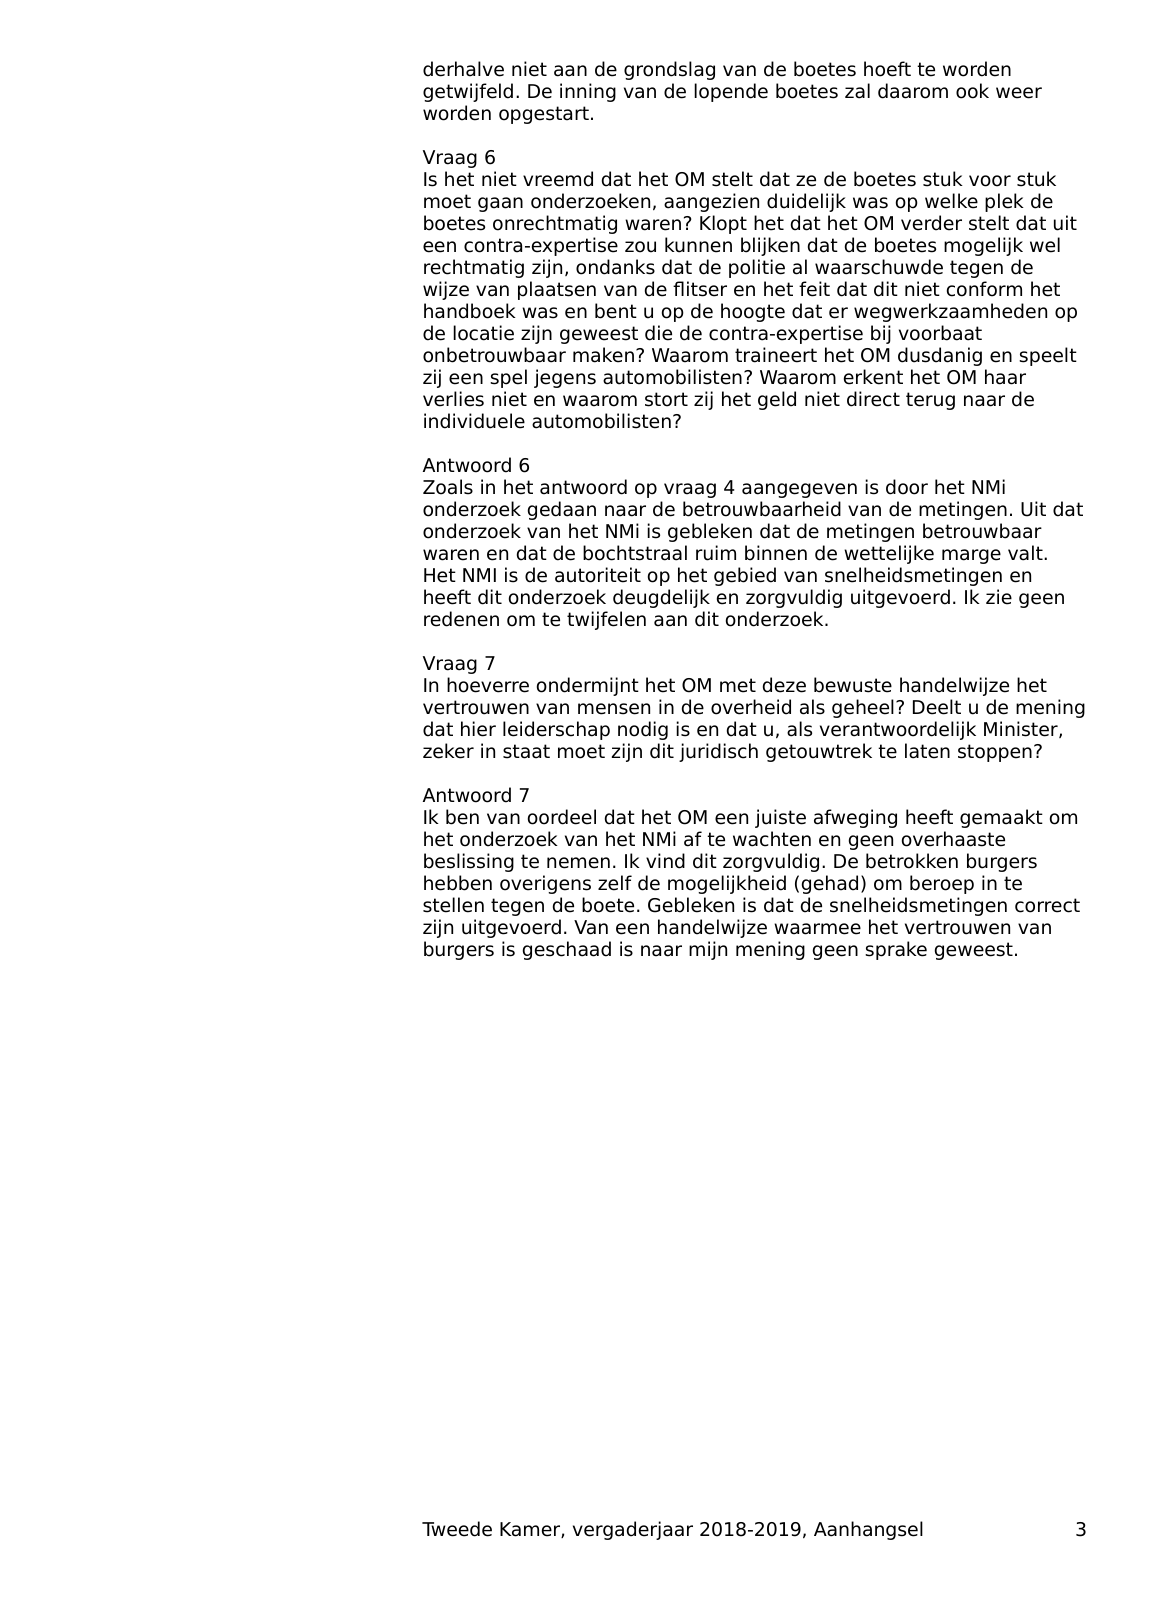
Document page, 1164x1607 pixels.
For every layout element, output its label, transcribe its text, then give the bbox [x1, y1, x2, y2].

text Vraag 7 [422, 653, 1087, 675]
text Antwoord 7 [422, 785, 1087, 807]
text Ik ben van oordeel dat het OM een juiste afweging heeft gemaakt om het onderzoek van het NMi af te wachten en geen overhaaste beslissing te nemen. Ik vind dit zorgvuldig. De betrokken burgers hebben overigens zelf de mogelijkheid (gehad) om beroep in te stellen tegen de boete. Gebleken is dat de snelheidsmetingen correct zijn uitgevoerd. Van een handelwijze waarmee het vertrouwen van burgers is geschaad is naar mijn mening geen sprake geweest. [422, 807, 1087, 961]
text Antwoord 6 [422, 455, 1087, 477]
text Is het niet vreemd dat het OM stelt dat ze de boetes stuk voor stuk moet gaan onderzoeken, aangezien duidelijk was op welke plek de boetes onrechtmatig waren? Klopt het dat het OM verder stelt dat uit een contra-expertise zou kunnen blijken dat de boetes mogelijk wel rechtmatig zijn, ondanks dat de politie al waarschuwde tegen de wijze van plaatsen van de flitser en het feit dat dit niet conform het handboek was en bent u op de hoogte dat er wegwerkzaamheden op de locatie zijn geweest die de contra-expertise bij voorbaat onbetrouwbaar maken? Waarom traineert het OM dusdanig en speelt zij een spel jegens automobilisten? Waarom erkent het OM haar verlies niet en waarom stort zij het geld niet direct terug naar de individuele automobilisten? [422, 169, 1087, 433]
text Vraag 6 [422, 147, 1087, 169]
text derhalve niet aan de grondslag van de boetes hoeft te worden getwijfeld. De inning van de lopende boetes zal daarom ook weer worden opgestart. [422, 59, 1087, 125]
text Zoals in het antwoord op vraag 4 aangegeven is door het NMi onderzoek gedaan naar de betrouwbaarheid van de metingen. Uit dat onderzoek van het NMi is gebleken dat de metingen betrouwbaar waren en dat de bochtstraal ruim binnen de wettelijke marge valt. Het NMI is de autoriteit op het gebied van snelheidsmetingen en heeft dit onderzoek deugdelijk en zorgvuldig uitgevoerd. Ik zie geen redenen om te twijfelen aan dit onderzoek. [422, 477, 1087, 631]
text In hoeverre ondermijnt het OM met deze bewuste handelwijze het vertrouwen van mensen in de overheid als geheel? Deelt u de mening dat hier leiderschap nodig is en dat u, als verantwoordelijk Minister, zeker in staat moet zijn dit juridisch getouwtrek te laten stoppen? [422, 675, 1087, 763]
